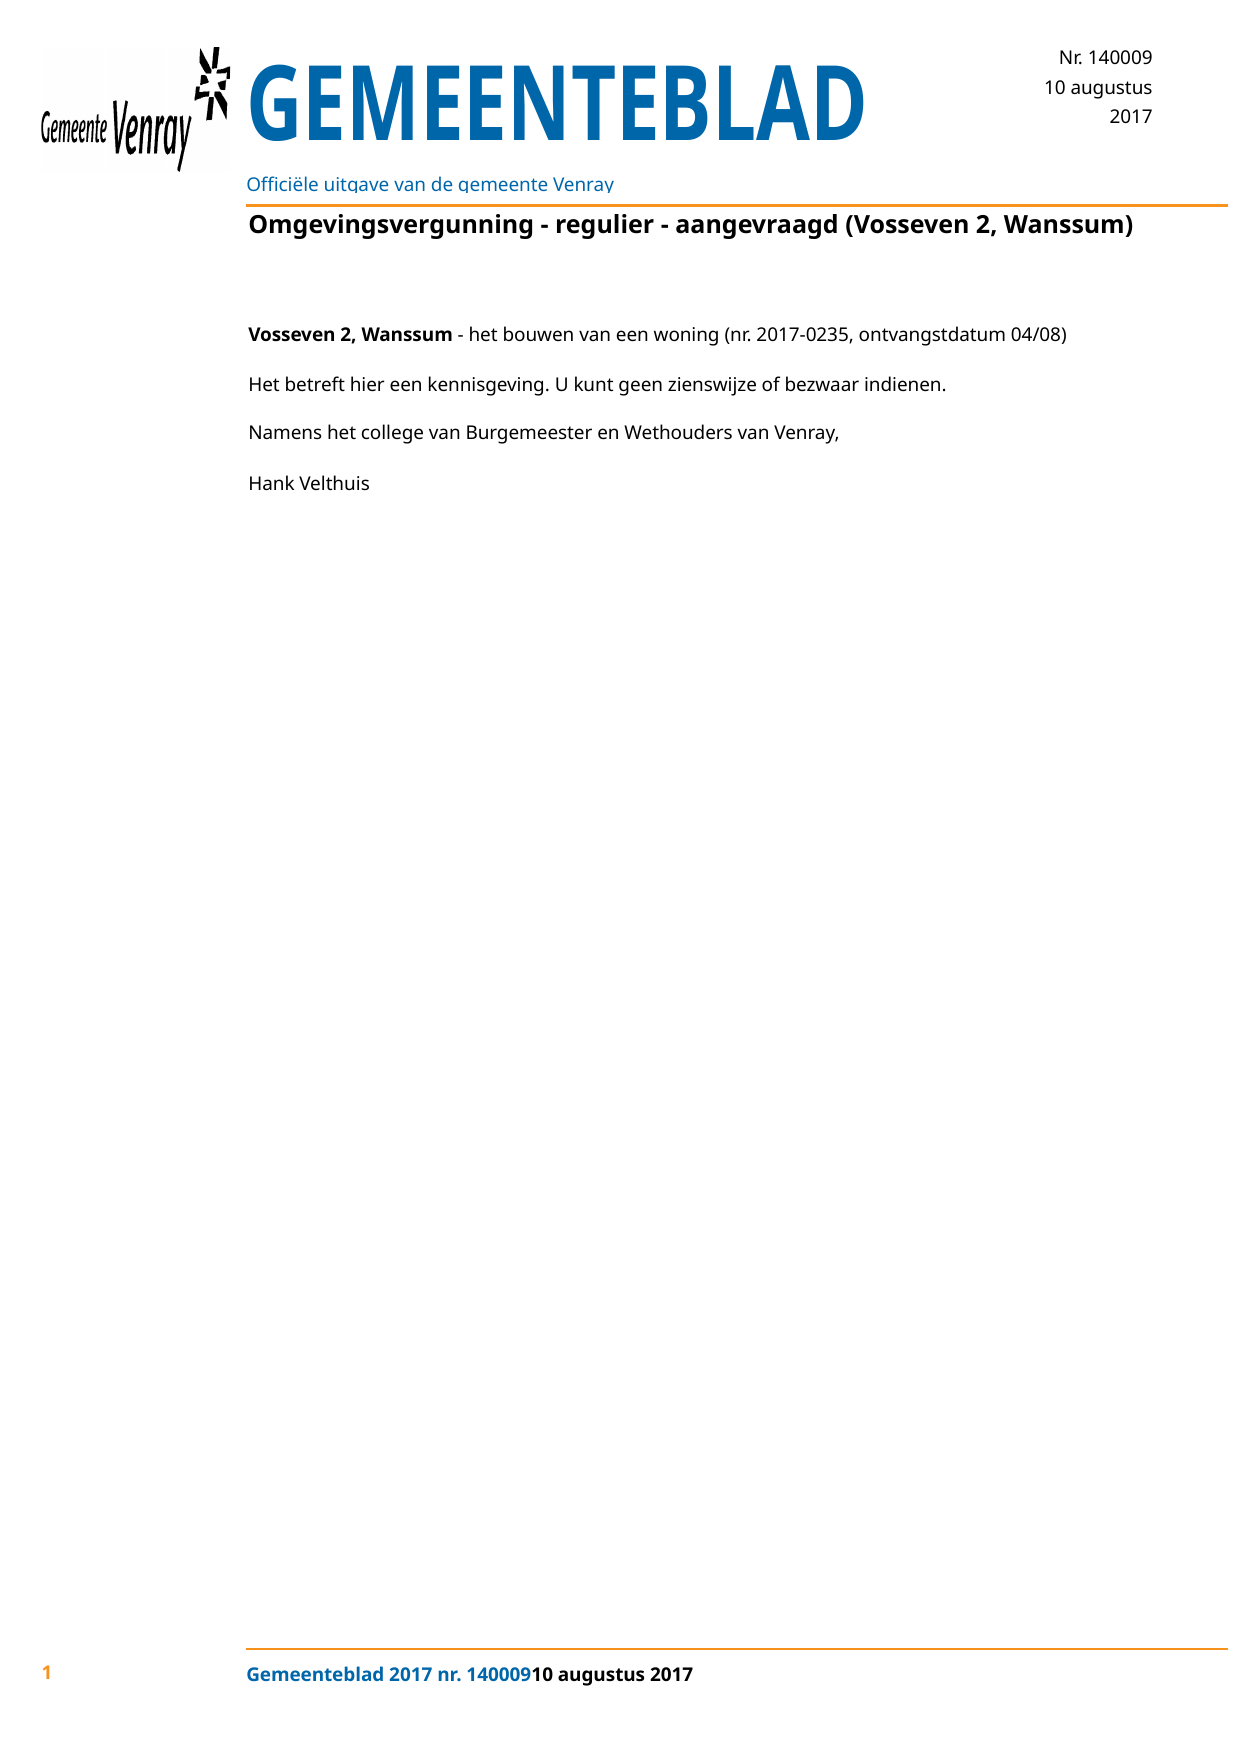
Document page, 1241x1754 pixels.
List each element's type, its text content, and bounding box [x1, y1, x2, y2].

text Hank Velthuis [248, 470, 1152, 496]
text Namens het college van Burgemeester en Wethouders van Venray, [248, 419, 1152, 445]
text Omgevingsvergunning - regulier - aangevraagd (Vosseven 2, Wanssum) [248, 207, 1152, 241]
text Vosseven 2, Wanssum - het bouwen van een woning (nr. 2017-0235, ontvangstdatum 04/08) [248, 321, 1152, 346]
text Het betreft hier een kennisgeving. U kunt geen zienswijze of bezwaar indienen. [248, 371, 1152, 397]
picture [41, 47, 231, 172]
